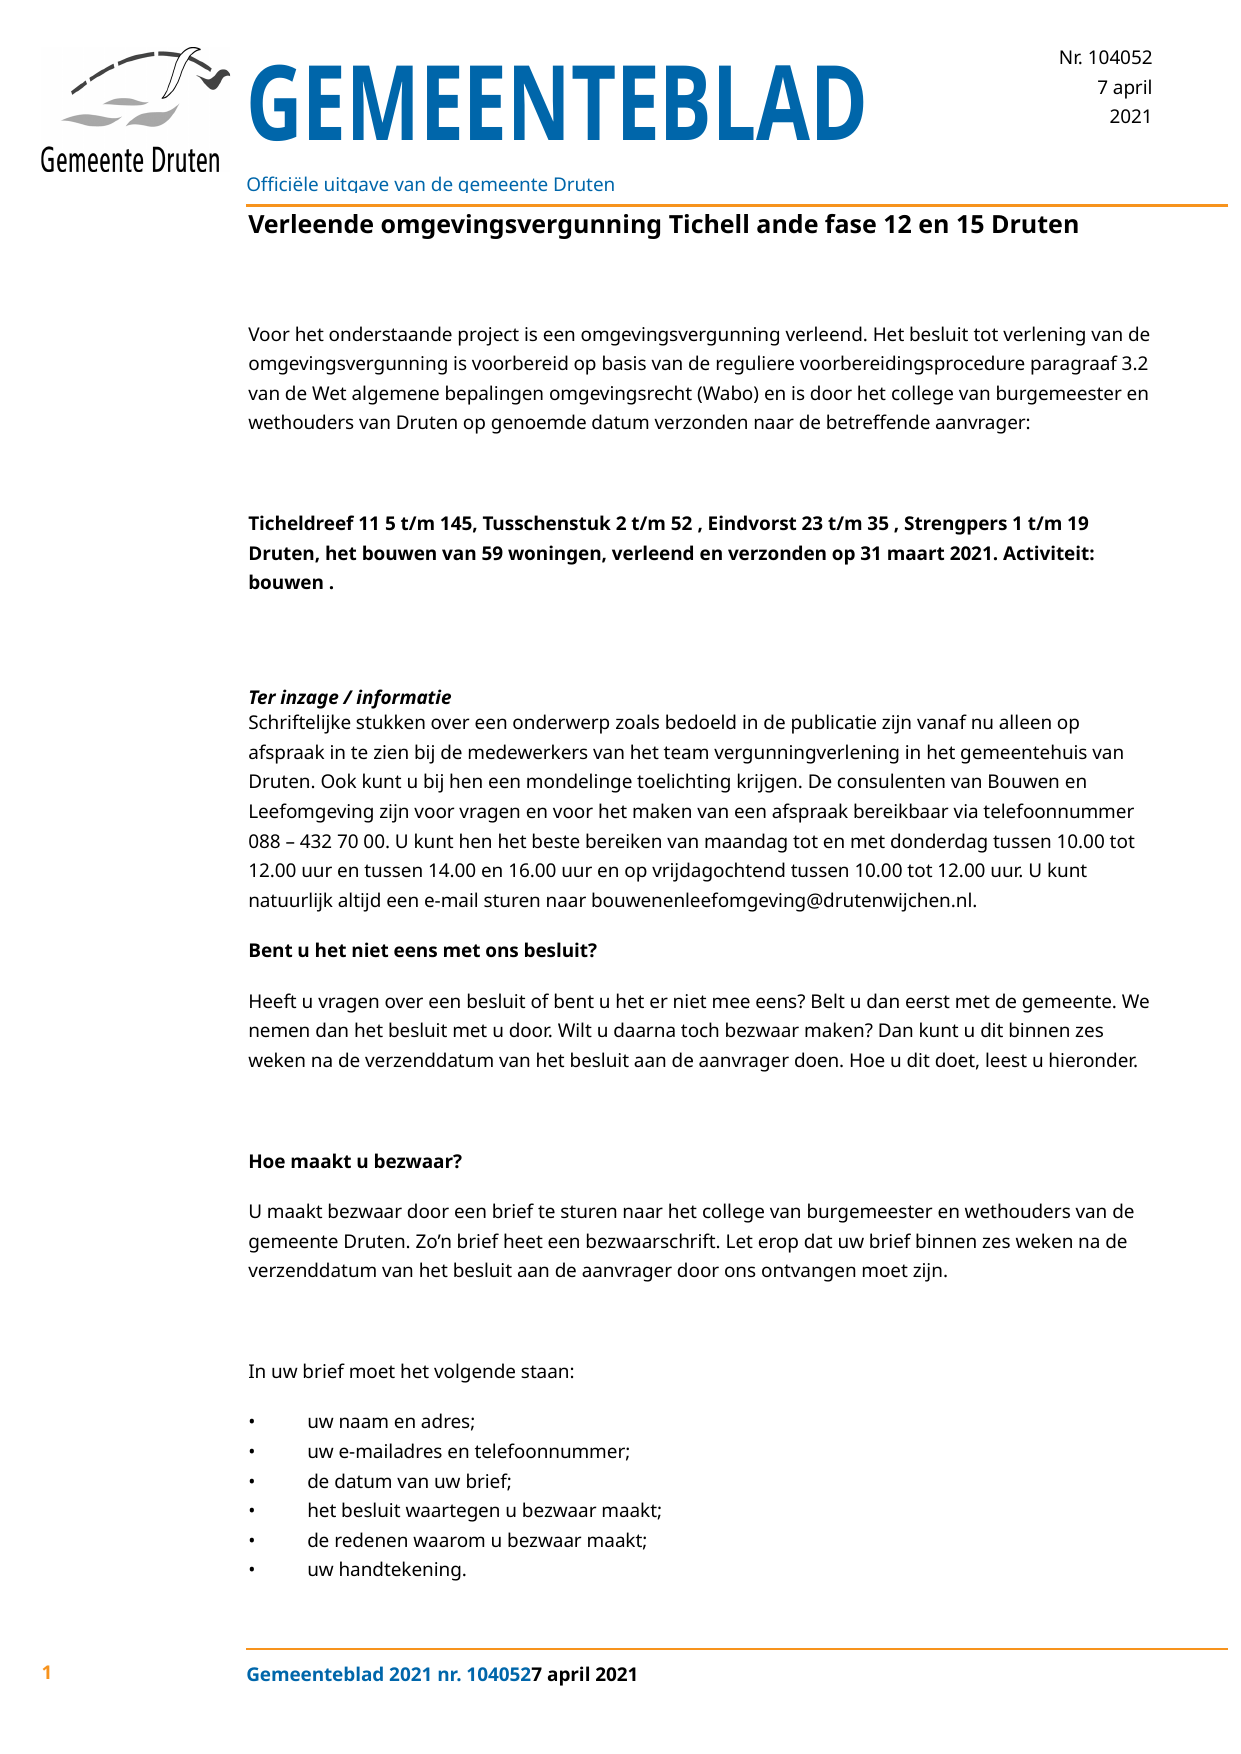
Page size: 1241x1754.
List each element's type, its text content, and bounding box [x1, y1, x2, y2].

list het besluit waartegen u bezwaar maakt; [248, 1497, 1152, 1523]
list de redenen waarom u bezwaar maakt; [248, 1527, 1152, 1553]
list uw handtekening. [248, 1557, 1152, 1582]
text Ticheldreef 11 5 t/m 145, Tusschenstuk 2 t/m 52 , Eindvorst 23 t/m 35 , Strengpers 1 t/m 19 Druten, het bouwen van 59 woningen, verleend en verzonden op 31 maart 2021. Activiteit: bouwen . [248, 510, 1152, 595]
list de datum van uw brief; [248, 1468, 1152, 1494]
text Hoe maakt u bezwaar? [248, 1148, 1152, 1174]
text U maakt bezwaar door een brief te sturen naar het college van burgemeester en wethouders van de gemeente Druten. Zo’n brief heet een bezwaarschrift. Let erop dat uw brief binnen zes weken na de verzenddatum van het besluit aan de aanvrager door ons ontvangen moet zijn. [248, 1198, 1152, 1283]
text Bent u het niet eens met ons besluit? [248, 937, 1152, 963]
text In uw brief moet het volgende staan: [248, 1358, 1152, 1384]
list uw e-mailadres en telefoonnummer; [248, 1438, 1152, 1464]
text Schriftelijke stukken over een onderwerp zoals bedoeld in de publicatie zijn vanaf nu alleen op afspraak in te zien bij de medewerkers van het team vergunningverlening in het gemeentehuis van Druten. Ook kunt u bij hen een mondelinge toelichting krijgen. De consulenten van Bouwen en Leefomgeving zijn voor vragen en voor het maken van een afspraak bereikbaar via telefoonnummer 088 – 432 70 00. U kunt hen het beste bereiken van maandag tot en met donderdag tussen 10.00 tot 12.00 uur en tussen 14.00 en 16.00 uur en op vrijdagochtend tussen 10.00 tot 12.00 uur. U kunt natuurlijk altijd een e-mail sturen naar bouwenenleefomgeving@drutenwijchen.nl. [248, 709, 1152, 913]
list uw naam en adres; [248, 1409, 1152, 1434]
text Verleende omgevingsvergunning Tichell ande fase 12 en 15 Druten [248, 207, 1152, 241]
text Voor het onderstaande project is een omgevingsvergunning verleend. Het besluit tot verlening van de omgevingsvergunning is voorbereid op basis van de reguliere voorbereidingsprocedure paragraaf 3.2 van de Wet algemene bepalingen omgevingsrecht (Wabo) en is door het college van burgemeester en wethouders van Druten op genoemde datum verzonden naar de betreffende aanvrager: [248, 321, 1152, 435]
text Heeft u vragen over een besluit of bent u het er niet mee eens? Belt u dan eerst met de gemeente. We nemen dan het besluit met u door. Wilt u daarna toch bezwaar maken? Dan kunt u dit binnen zes weken na de verzenddatum van het besluit aan de aanvrager doen. Hoe u dit doet, leest u hieronder. [248, 988, 1152, 1073]
text Ter inzage / informatie [248, 684, 1152, 709]
picture [41, 47, 231, 172]
